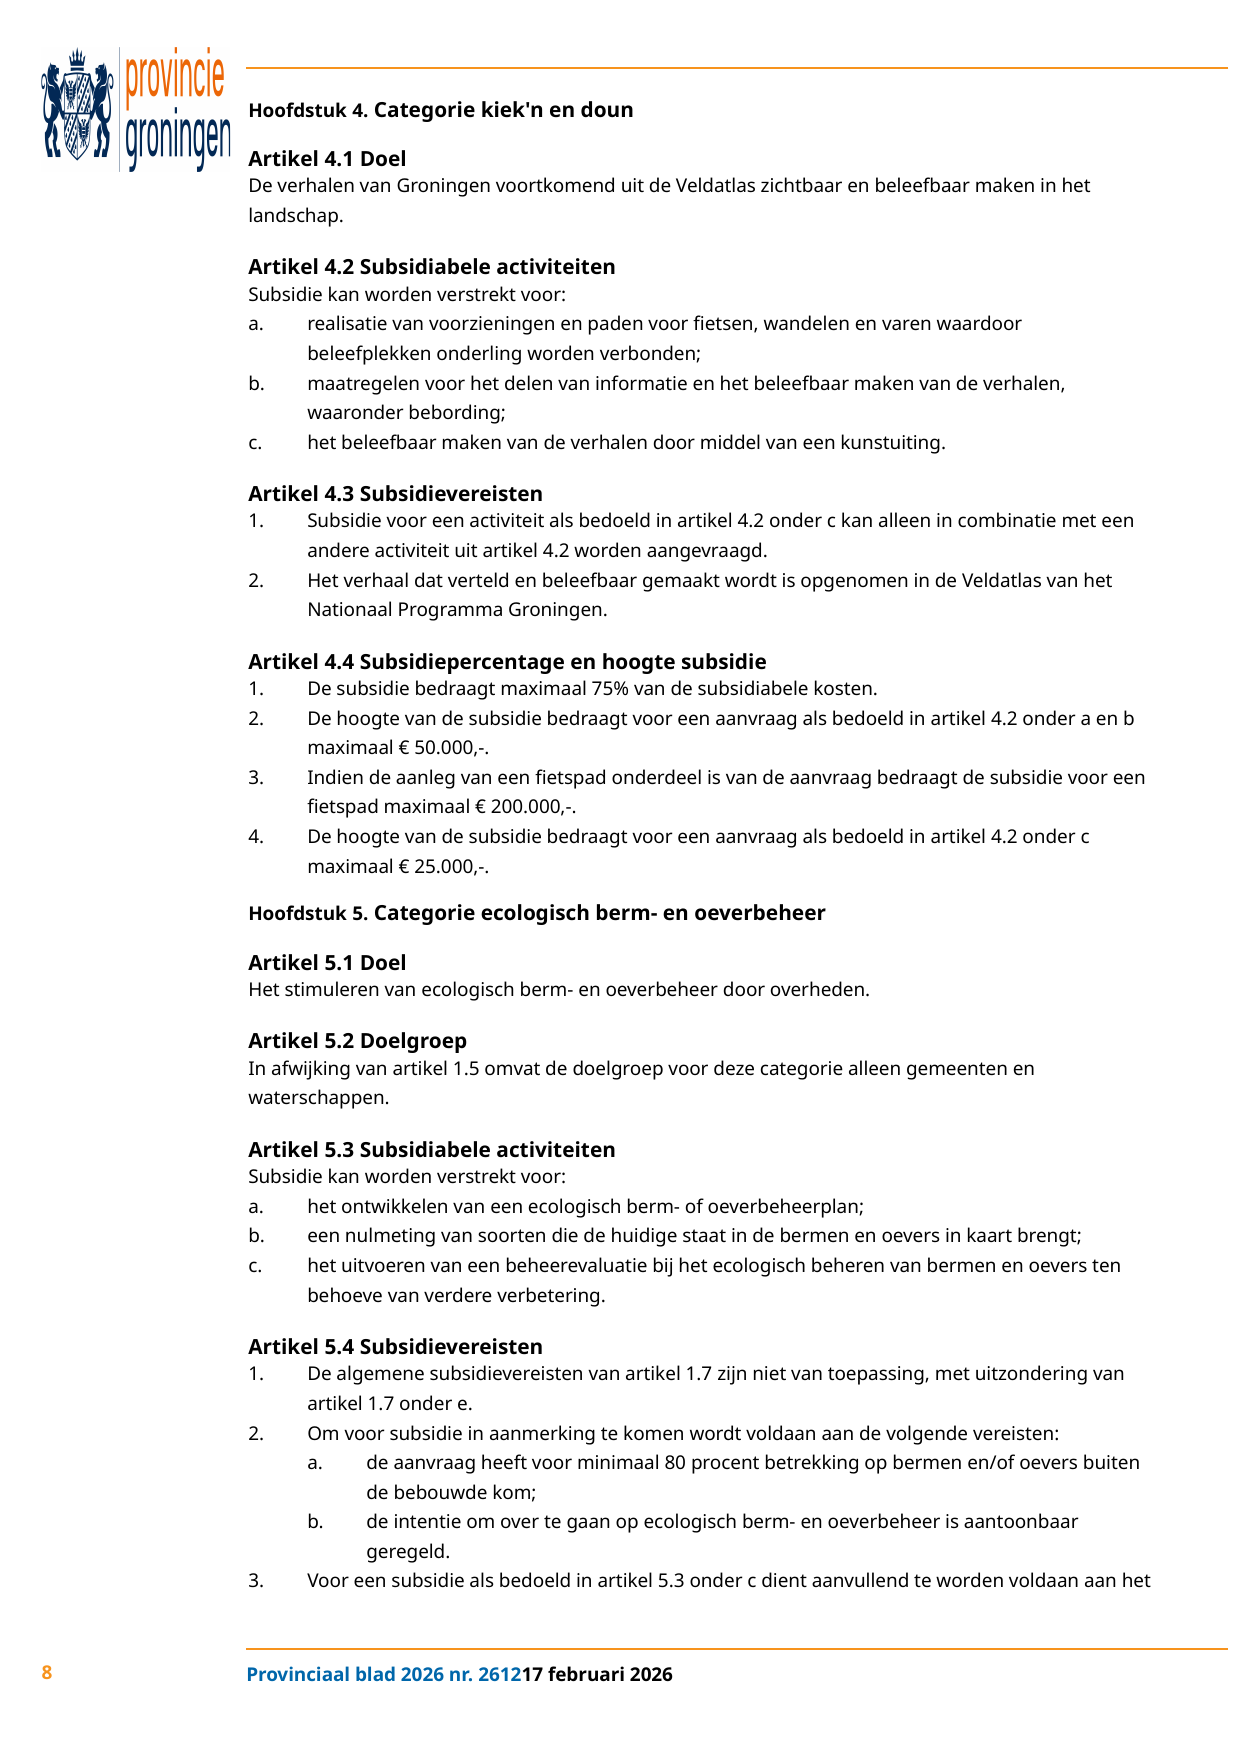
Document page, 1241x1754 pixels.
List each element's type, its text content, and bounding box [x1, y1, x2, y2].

list het uitvoeren van een beheerevaluatie bij het ecologisch beheren van bermen en oevers ten behoeve van verdere verbetering. [248, 1252, 1152, 1307]
list Indien de aanleg van een fietspad onderdeel is van de aanvraag bedraagt de subsidie voor een fietspad maximaal € 200.000,-. [248, 764, 1152, 819]
text Artikel 5.4 Subsidievereisten [248, 1332, 1152, 1361]
list realisatie van voorzieningen en paden voor fietsen, wandelen en varen waardoor beleefplekken onderling worden verbonden; [248, 311, 1152, 366]
list De algemene subsidievereisten van artikel 1.7 zijn niet van toepassing, met uitzondering van artikel 1.7 onder e. [248, 1361, 1152, 1416]
list De subsidie bedraagt maximaal 75% van de subsidiabele kosten. [248, 675, 1152, 701]
list de intentie om over te gaan op ecologisch berm- en oeverbeheer is aantoonbaar geregeld. [307, 1508, 1152, 1564]
text Artikel 5.1 Doel [248, 948, 1152, 976]
list een nulmeting van soorten die de huidige staat in de bermen en oevers in kaart brengt; [248, 1223, 1152, 1248]
list het beleefbaar maken van de verhalen door middel van een kunstuiting. [248, 429, 1152, 454]
text Het stimuleren van ecologisch berm- en oeverbeheer door overheden. [248, 976, 1152, 1002]
text Artikel 5.3 Subsidiabele activiteiten [248, 1135, 1152, 1163]
text Artikel 4.1 Doel [248, 144, 1152, 172]
list Voor een subsidie als bedoeld in artikel 5.3 onder c dient aanvullend te worden voldaan aan het [248, 1568, 1152, 1593]
list het ontwikkelen van een ecologisch berm- of oeverbeheerplan; [248, 1193, 1152, 1219]
list Subsidie voor een activiteit als bedoeld in artikel 4.2 onder c kan alleen in combinatie met een andere activiteit uit artikel 4.2 worden aangevraagd. [248, 508, 1152, 563]
list maatregelen voor het delen van informatie en het beleefbaar maken van de verhalen, waaronder bebording; [248, 370, 1152, 425]
text Artikel 5.2 Doelgroep [248, 1027, 1152, 1055]
text Hoofdstuk 4. Categorie kiek'n en doun [248, 95, 1152, 123]
text Hoofdstuk 5. Categorie ecologisch berm- en oeverbeheer [248, 898, 1152, 927]
list De hoogte van de subsidie bedraagt voor een aanvraag als bedoeld in artikel 4.2 onder a en b maximaal € 50.000,-. [248, 705, 1152, 760]
list Het verhaal dat verteld en beleefbaar gemaakt wordt is opgenomen in de Veldatlas van het Nationaal Programma Groningen. [248, 567, 1152, 622]
list De hoogte van de subsidie bedraagt voor een aanvraag als bedoeld in artikel 4.2 onder c maximaal € 25.000,-. [248, 823, 1152, 878]
list de aanvraag heeft voor minimaal 80 procent betrekking op bermen en/of oevers buiten de bebouwde kom; [307, 1449, 1152, 1505]
text Artikel 4.4 Subsidiepercentage en hoogte subsidie [248, 647, 1152, 675]
text Subsidie kan worden verstrekt voor: [248, 281, 1152, 307]
picture [41, 47, 231, 172]
text De verhalen van Groningen voortkomend uit de Veldatlas zichtbaar en beleefbaar maken in het landschap. [248, 172, 1152, 228]
text In afwijking van artikel 1.5 omvat de doelgroep voor deze categorie alleen gemeenten en waterschappen. [248, 1055, 1152, 1110]
text Subsidie kan worden verstrekt voor: [248, 1163, 1152, 1189]
text Artikel 4.3 Subsidievereisten [248, 479, 1152, 508]
text Artikel 4.2 Subsidiabele activiteiten [248, 252, 1152, 281]
list Om voor subsidie in aanmerking te komen wordt voldaan aan de volgende vereisten: [248, 1420, 1152, 1446]
